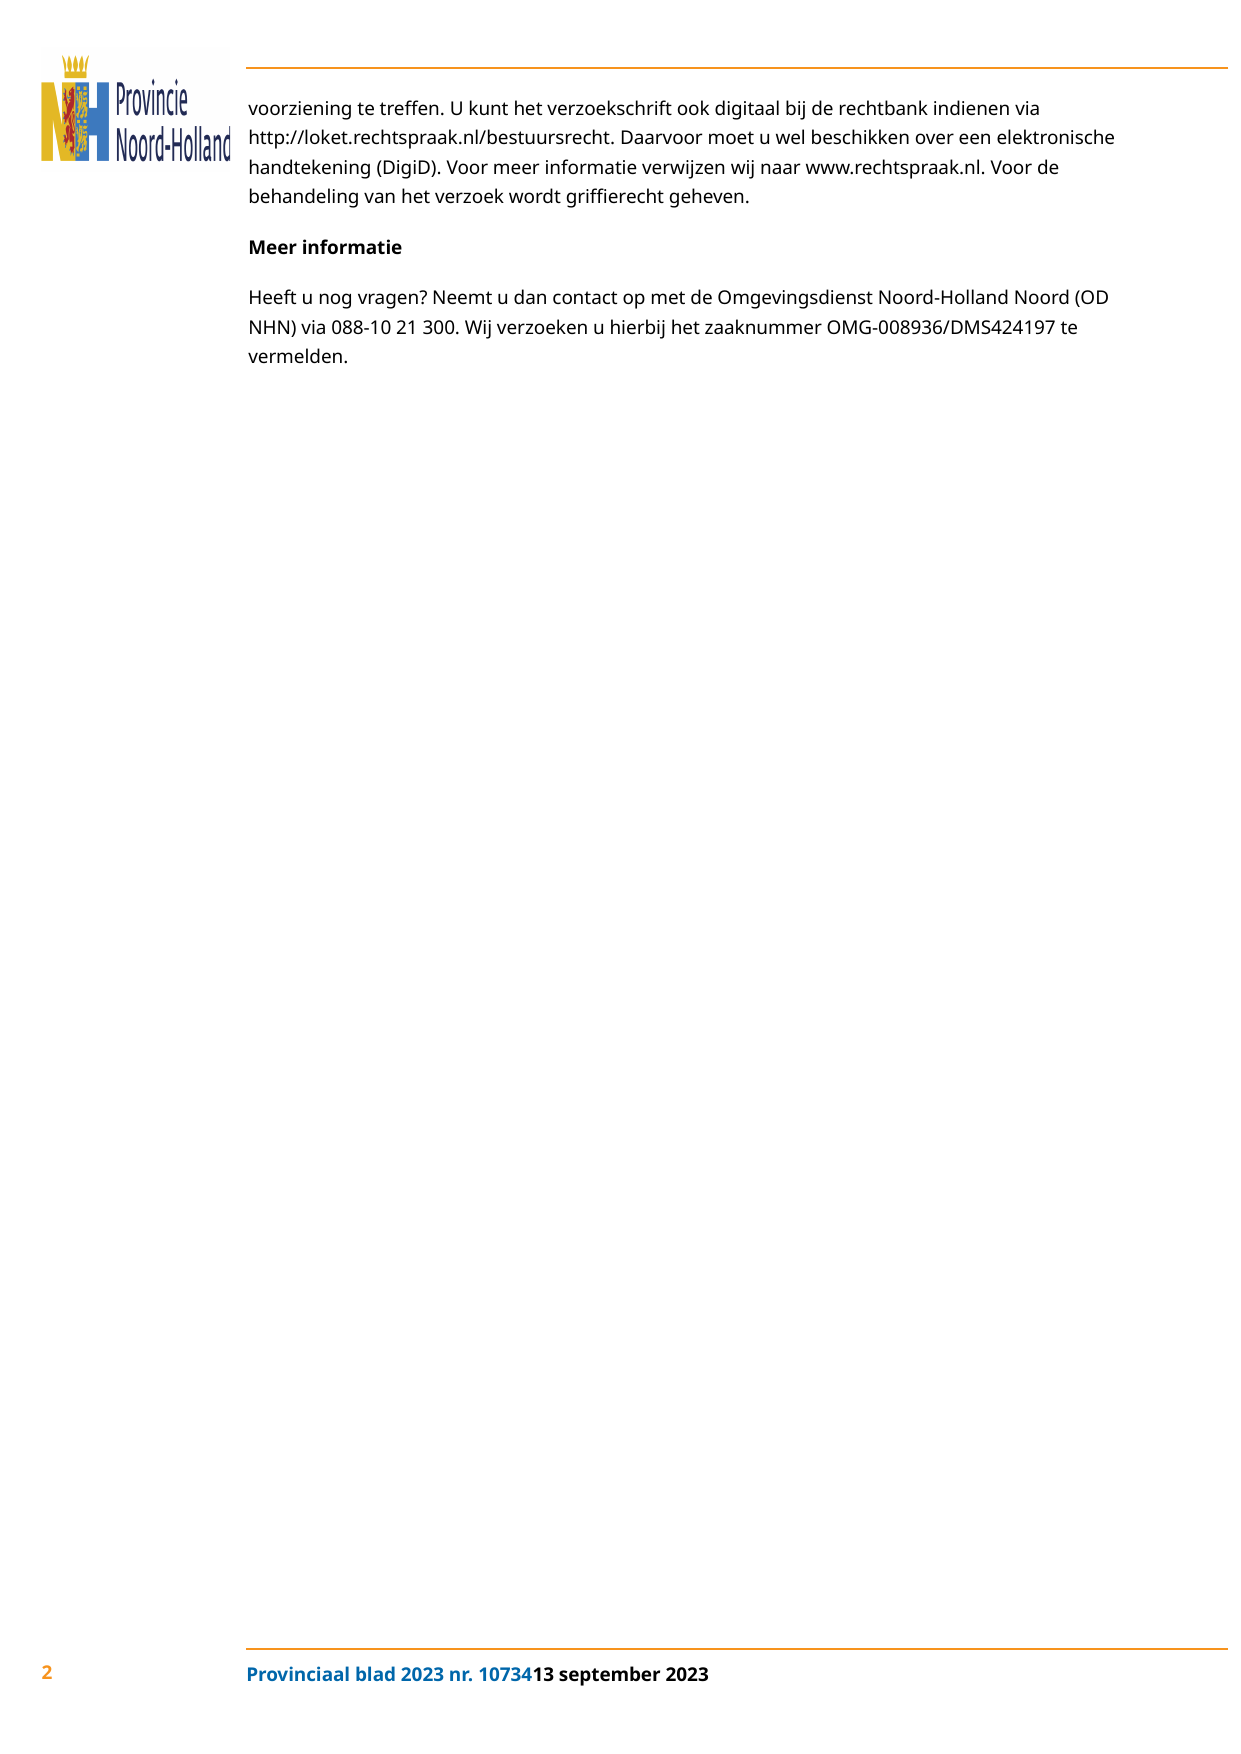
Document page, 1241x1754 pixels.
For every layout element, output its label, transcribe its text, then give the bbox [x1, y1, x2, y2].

text Meer informatie [248, 234, 1152, 260]
text voorziening te treffen. U kunt het verzoekschrift ook digitaal bij de rechtbank indienen via http://loket.rechtspraak.nl/bestuursrecht. Daarvoor moet u wel beschikken over een elektronische handtekening (DigiD). Voor meer informatie verwijzen wij naar www.rechtspraak.nl. Voor de behandeling van het verzoek wordt griffierecht geheven. [248, 95, 1152, 209]
text Heeft u nog vragen? Neemt u dan contact op met de Omgevingsdienst Noord-Holland Noord (OD NHN) via 088-10 21 300. Wij verzoeken u hierbij het zaaknummer OMG-008936/DMS424197 te vermelden. [248, 284, 1152, 369]
picture [41, 47, 231, 172]
